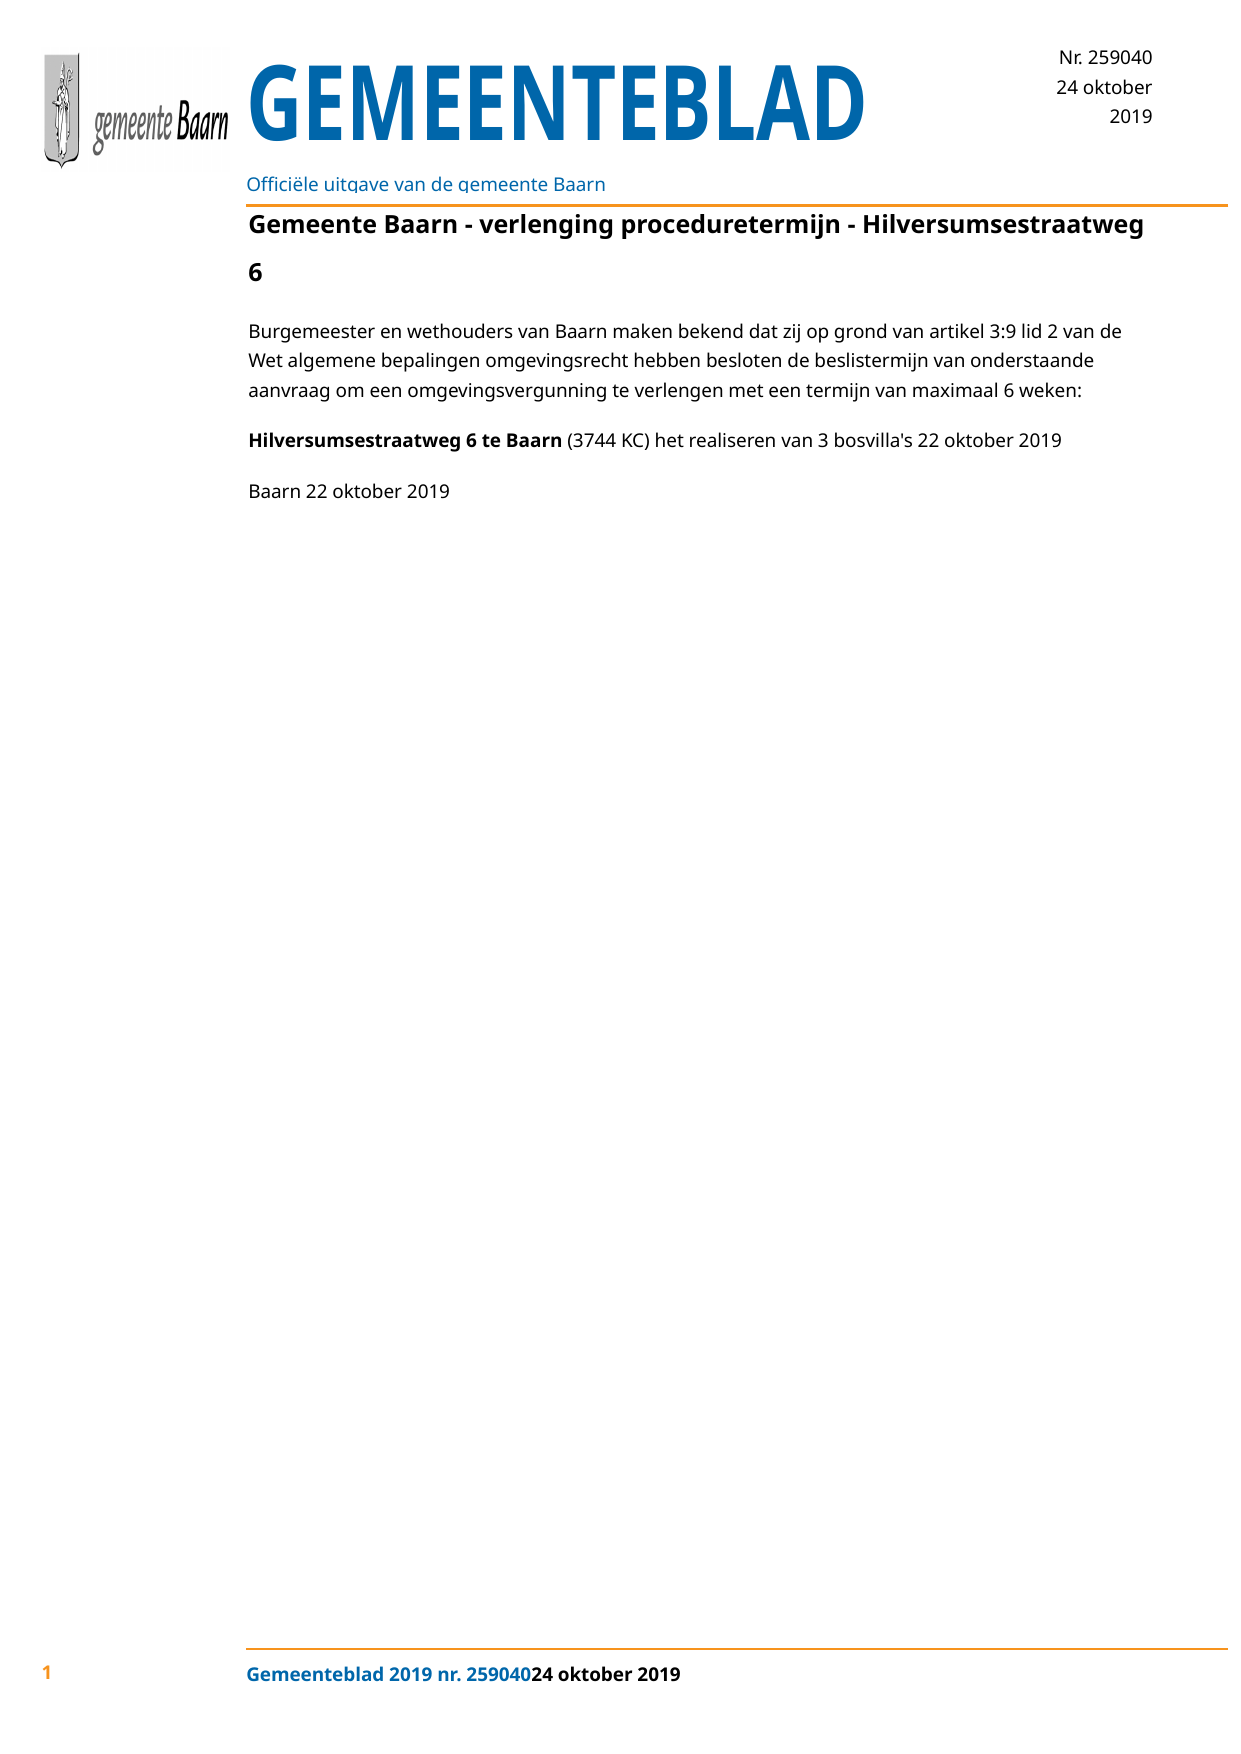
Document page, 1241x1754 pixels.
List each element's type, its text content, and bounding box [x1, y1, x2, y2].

text Hilversumsestraatweg 6 te Baarn (3744 KC) het realiseren van 3 bosvilla's 22 oktober 2019 [248, 427, 1152, 453]
picture [41, 47, 231, 172]
text Baarn 22 oktober 2019 [248, 478, 1152, 504]
text Burgemeester en wethouders van Baarn maken bekend dat zij op grond van artikel 3:9 lid 2 van de Wet algemene bepalingen omgevingsrecht hebben besloten de beslistermijn van onderstaande aanvraag om een omgevingsvergunning te verlengen met een termijn van maximaal 6 weken: [248, 318, 1152, 403]
text Gemeente Baarn - verlenging proceduretermijn - Hilversumsestraatweg 6 [248, 207, 1152, 288]
